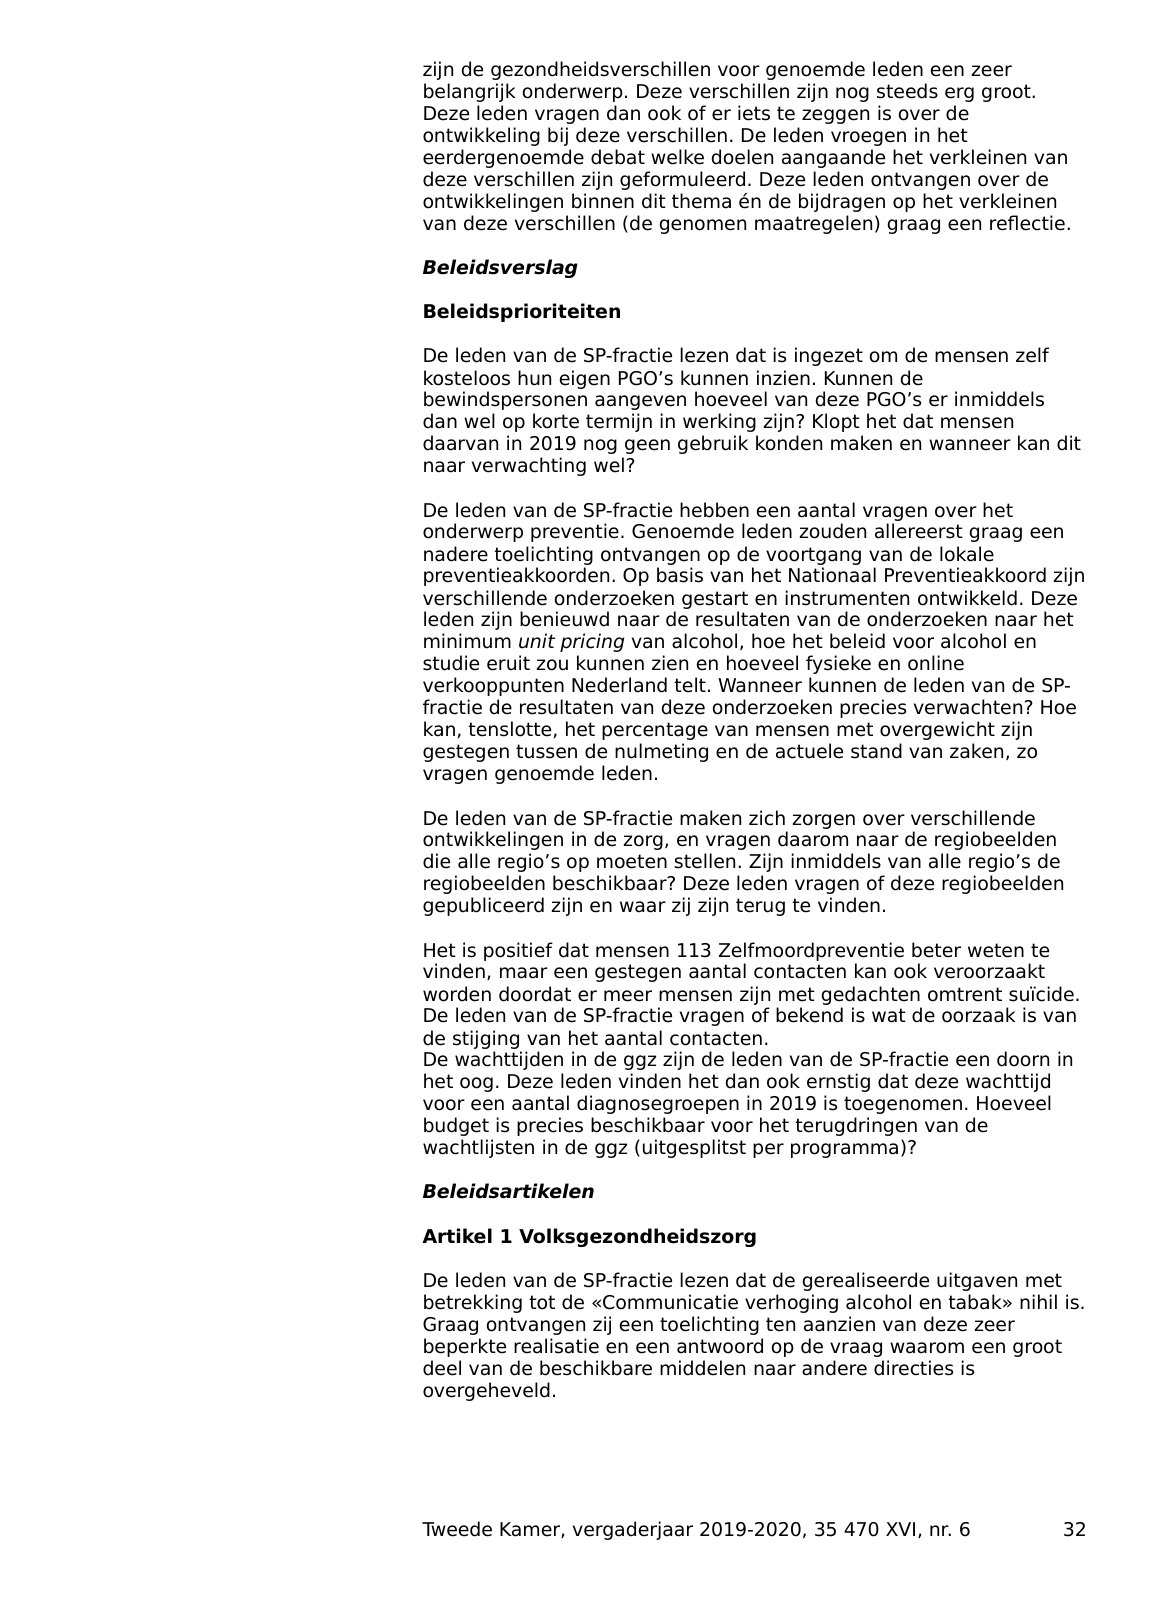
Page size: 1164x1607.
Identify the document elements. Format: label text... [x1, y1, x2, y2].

text De leden van de SP-fractie hebben een aantal vragen over het onderwerp preventie. Genoemde leden zouden allereerst graag een nadere toelichting ontvangen op de voortgang van de lokale preventieakkoorden. Op basis van het Nationaal Preventieakkoord zijn verschillende onderzoeken gestart en instrumenten ontwikkeld. Deze leden zijn benieuwd naar de resultaten van de onderzoeken naar het minimum unit pricing van alcohol, hoe het beleid voor alcohol en studie eruit zou kunnen zien en hoeveel fysieke en online verkooppunten Nederland telt. Wanneer kunnen de leden van de SP-fractie de resultaten van deze onderzoeken precies verwachten? Hoe kan, tenslotte, het percentage van mensen met overgewicht zijn gestegen tussen de nulmeting en de actuele stand van zaken, zo vragen genoemde leden. [422, 499, 1087, 785]
text De leden van de SP-fractie maken zich zorgen over verschillende ontwikkelingen in de zorg, en vragen daarom naar de regiobeelden die alle regio’s op moeten stellen. Zijn inmiddels van alle regio’s de regiobeelden beschikbaar? Deze leden vragen of deze regiobeelden gepubliceerd zijn en waar zij zijn terug te vinden. [422, 807, 1087, 917]
text De leden van de SP-fractie lezen dat is ingezet om de mensen zelf kosteloos hun eigen PGO’s kunnen inzien. Kunnen de bewindspersonen aangeven hoeveel van deze PGO’s er inmiddels dan wel op korte termijn in werking zijn? Klopt het dat mensen daarvan in 2019 nog geen gebruik konden maken en wanneer kan dit naar verwachting wel? [422, 345, 1087, 477]
text zijn de gezondheidsverschillen voor genoemde leden een zeer belangrijk onderwerp. Deze verschillen zijn nog steeds erg groot. Deze leden vragen dan ook of er iets te zeggen is over de ontwikkeling bij deze verschillen. De leden vroegen in het eerdergenoemde debat welke doelen aangaande het verkleinen van deze verschillen zijn geformuleerd. Deze leden ontvangen over de ontwikkelingen binnen dit thema én de bijdragen op het verkleinen van deze verschillen (de genomen maatregelen) graag een reflectie. [422, 59, 1087, 235]
text De wachttijden in de ggz zijn de leden van de SP-fractie een doorn in het oog. Deze leden vinden het dan ook ernstig dat deze wachttijd voor een aantal diagnosegroepen in 2019 is toegenomen. Hoeveel budget is precies beschikbaar voor het terugdringen van de wachtlijsten in de ggz (uitgesplitst per programma)? [422, 1049, 1087, 1159]
subtitle Beleidsverslag [422, 257, 1087, 279]
subtitle Beleidsprioriteiten [422, 301, 1087, 323]
subtitle Beleidsartikelen [422, 1181, 1087, 1203]
text Het is positief dat mensen 113 Zelfmoordpreventie beter weten te vinden, maar een gestegen aantal contacten kan ook veroorzaakt worden doordat er meer mensen zijn met gedachten omtrent suïcide. De leden van de SP-fractie vragen of bekend is wat de oorzaak is van de stijging van het aantal contacten. [422, 939, 1087, 1049]
subtitle Artikel 1 Volksgezondheidszorg [422, 1226, 1087, 1248]
text De leden van de SP-fractie lezen dat de gerealiseerde uitgaven met betrekking tot de «Communicatie verhoging alcohol en tabak» nihil is. Graag ontvangen zij een toelichting ten aanzien van deze zeer beperkte realisatie en een antwoord op de vraag waarom een groot deel van de beschikbare middelen naar andere directies is overgeheveld. [422, 1270, 1087, 1402]
